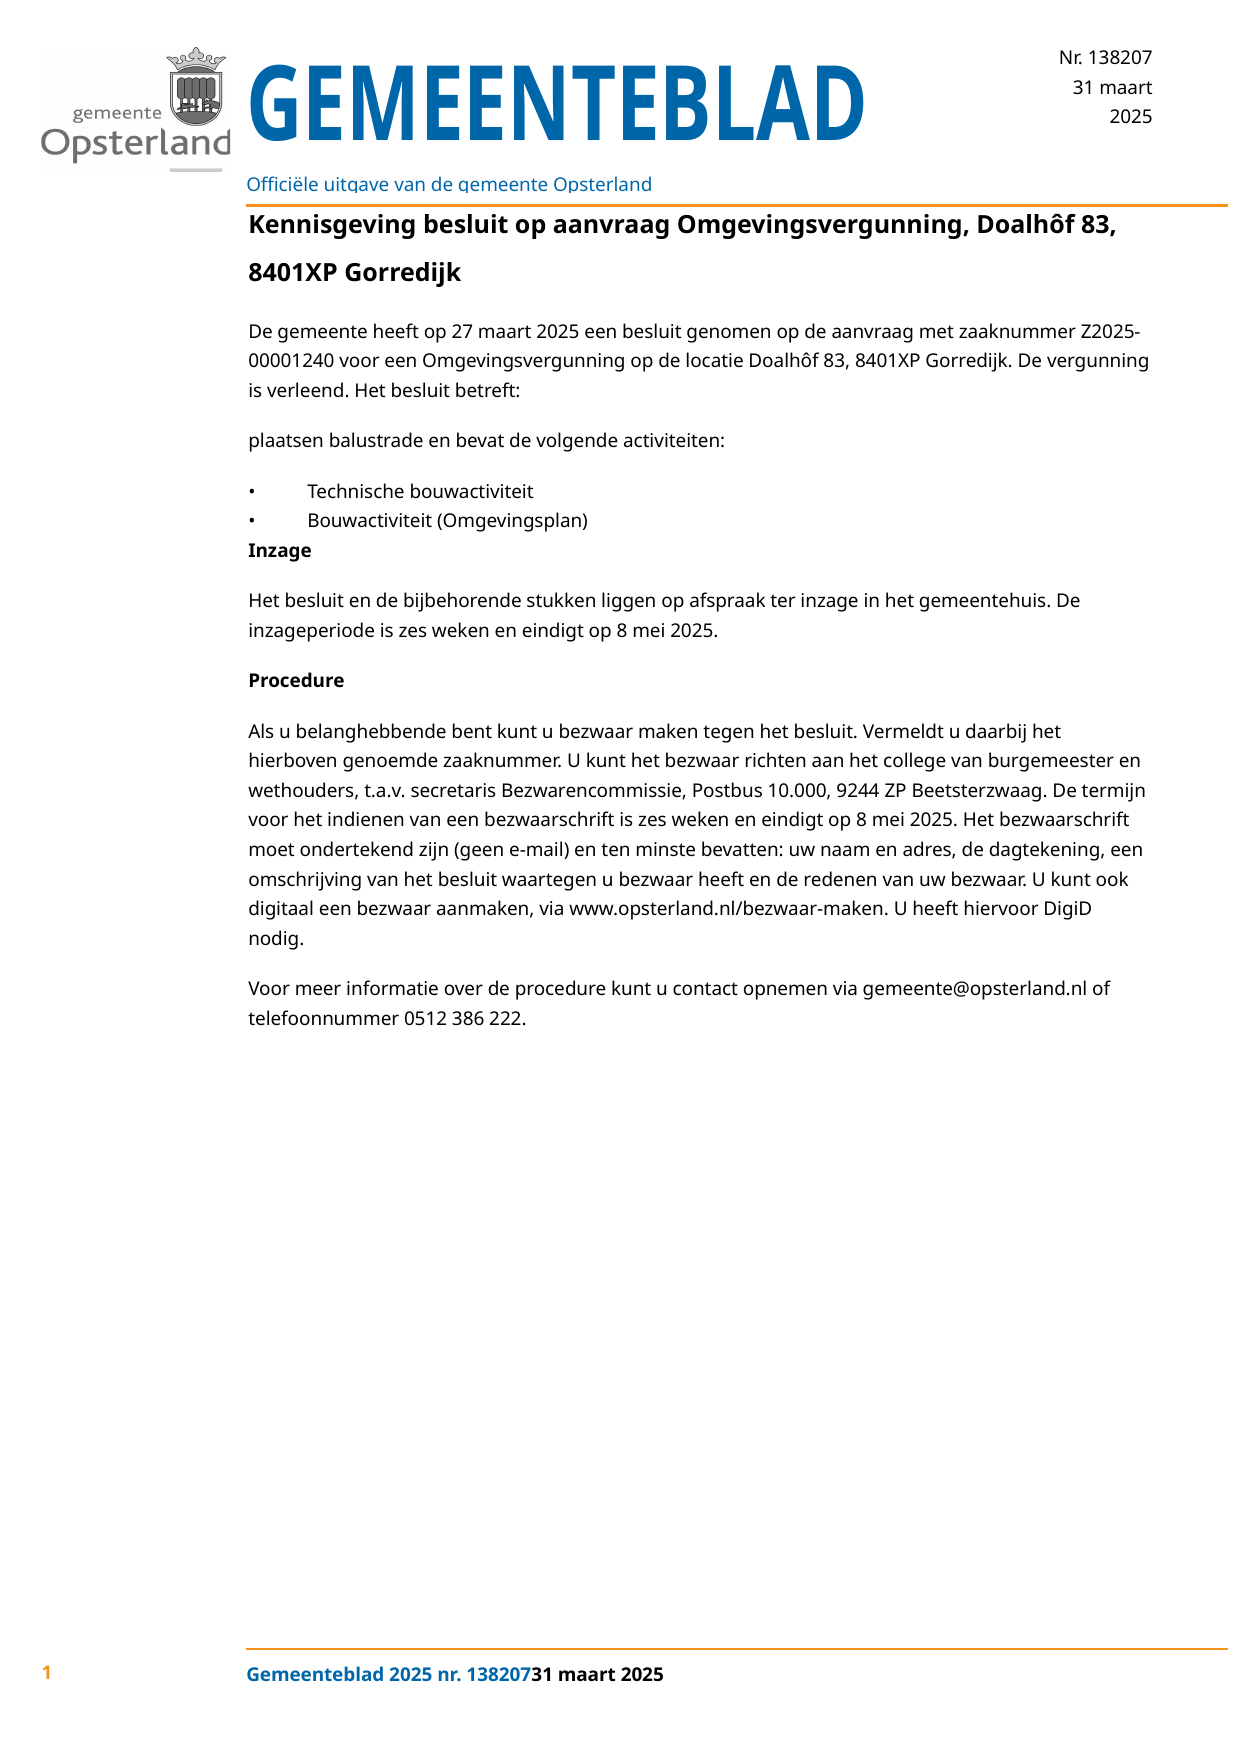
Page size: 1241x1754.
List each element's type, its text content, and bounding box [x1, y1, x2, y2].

text Voor meer informatie over de procedure kunt u contact opnemen via gemeente@opsterland.nl of telefoonnummer 0512 386 222. [248, 975, 1152, 1031]
list Bouwactiviteit (Omgevingsplan) [248, 507, 1152, 533]
text Kennisgeving besluit op aanvraag Omgevingsvergunning, Doalhôf 83, 8401XP Gorredijk [248, 207, 1152, 288]
picture [41, 47, 231, 172]
list Technische bouwactiviteit [248, 478, 1152, 504]
text Als u belanghebbende bent kunt u bezwaar maken tegen het besluit. Vermeldt u daarbij het hierboven genoemde zaaknummer. U kunt het bezwaar richten aan het college van burgemeester en wethouders, t.a.v. secretaris Bezwarencommissie, Postbus 10.000, 9244 ZP Beetsterzwaag. De termijn voor het indienen van een bezwaarschrift is zes weken en eindigt op 8 mei 2025. Het bezwaarschrift moet ondertekend zijn (geen e-mail) en ten minste bevatten: uw naam en adres, de dagtekening, een omschrijving van het besluit waartegen u bezwaar heeft en de redenen van uw bezwaar. U kunt ook digitaal een bezwaar aanmaken, via www.opsterland.nl/bezwaar-maken. U heeft hiervoor DigiD nodig. [248, 718, 1152, 951]
text Het besluit en de bijbehorende stukken liggen op afspraak ter inzage in het gemeentehuis. De inzageperiode is zes weken en eindigt op 8 mei 2025. [248, 587, 1152, 643]
text De gemeente heeft op 27 maart 2025 een besluit genomen op de aanvraag met zaaknummer Z2025-00001240 voor een Omgevingsvergunning op de locatie Doalhôf 83, 8401XP Gorredijk. De vergunning is verleend. Het besluit betreft: [248, 318, 1152, 403]
text Procedure [248, 667, 1152, 693]
text Inzage [248, 537, 1152, 563]
text plaatsen balustrade en bevat de volgende activiteiten: [248, 427, 1152, 453]
